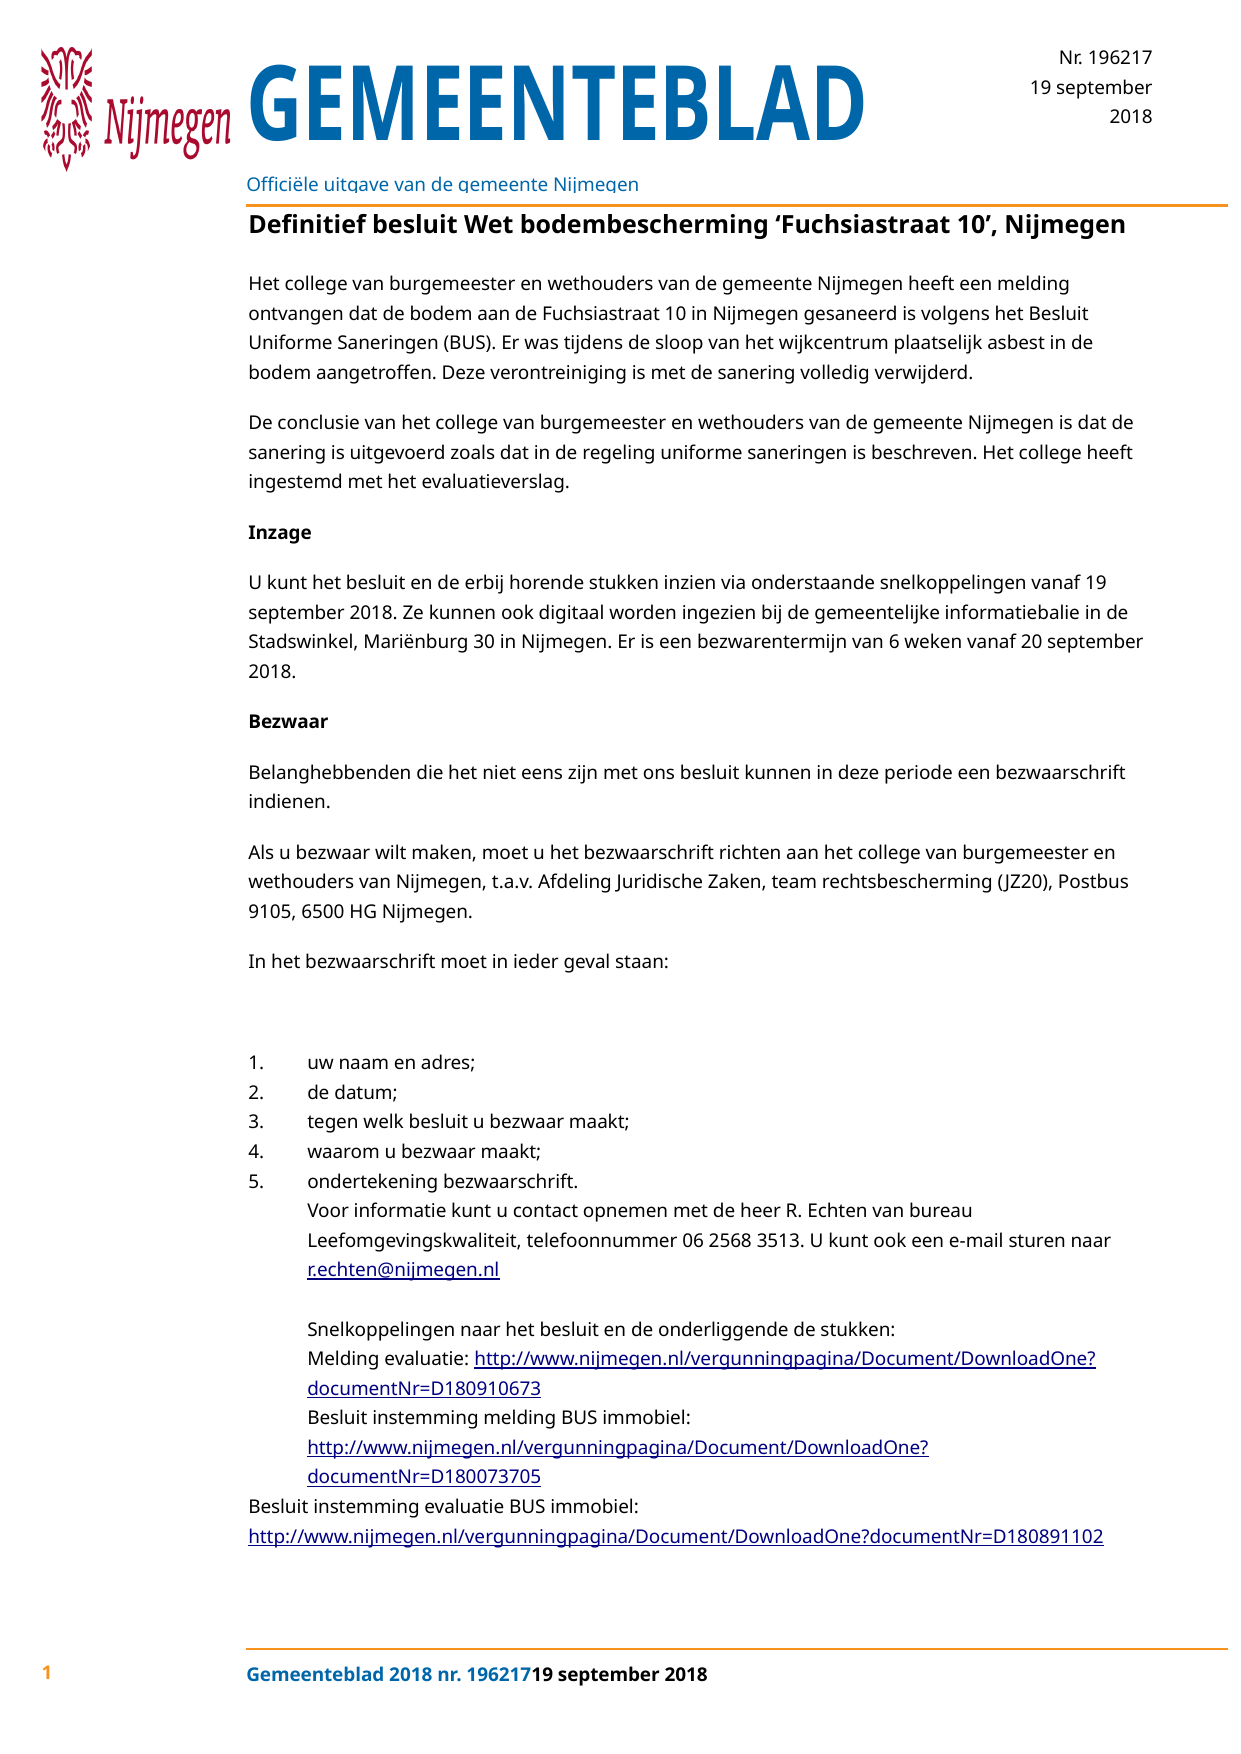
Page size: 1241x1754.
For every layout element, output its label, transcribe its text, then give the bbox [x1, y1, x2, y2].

list ondertekening bezwaarschrift. [248, 1168, 1152, 1193]
list tegen welk besluit u bezwaar maakt; [248, 1109, 1152, 1134]
text Belanghebbenden die het niet eens zijn met ons besluit kunnen in deze periode een bezwaarschrift indienen. [248, 759, 1152, 814]
list Voor informatie kunt u contact opnemen met de heer R. Echten van bureau Leefomgevingskwaliteit, telefoonnummer 06 2568 3513. U kunt ook een e-mail sturen naar r.echten@nijmegen.nl [248, 1197, 1152, 1282]
text In het bezwaarschrift moet in ieder geval staan: [248, 949, 1152, 974]
text Inzage [248, 519, 1152, 545]
picture [41, 47, 231, 172]
list Melding evaluatie: http://www.nijmegen.nl/vergunningpagina/Document/DownloadOne?documentNr=D180910673 [248, 1345, 1152, 1401]
text Bezwaar [248, 709, 1152, 734]
list Snelkoppelingen naar het besluit en de onderliggende de stukken: [248, 1316, 1152, 1341]
text De conclusie van het college van burgemeester en wethouders van de gemeente Nijmegen is dat de sanering is uitgevoerd zoals dat in de regeling uniforme saneringen is beschreven. Het college heeft ingestemd met het evaluatieverslag. [248, 409, 1152, 494]
list Besluit instemming melding BUS immobiel: http://www.nijmegen.nl/vergunningpagina/Document/DownloadOne?documentNr=D180073705 [248, 1404, 1152, 1489]
text U kunt het besluit en de erbij horende stukken inzien via onderstaande snelkoppelingen vanaf 19 september 2018. Ze kunnen ook digitaal worden ingezien bij de gemeentelijke informatiebalie in de Stadswinkel, Mariënburg 30 in Nijmegen. Er is een bezwarentermijn van 6 weken vanaf 20 september 2018. [248, 569, 1152, 684]
list waarom u bezwaar maakt; [248, 1138, 1152, 1164]
text Definitief besluit Wet bodembescherming ‘Fuchsiastraat 10’, Nijmegen [248, 207, 1152, 241]
list uw naam en adres; [248, 1049, 1152, 1075]
list de datum; [248, 1079, 1152, 1105]
text Besluit instemming evaluatie BUS immobiel: http://www.nijmegen.nl/vergunningpagina/Document/DownloadOne?documentNr=D180891102 [248, 1493, 1152, 1548]
text Het college van burgemeester en wethouders van de gemeente Nijmegen heeft een melding ontvangen dat de bodem aan de Fuchsiastraat 10 in Nijmegen gesaneerd is volgens het Besluit Uniforme Saneringen (BUS). Er was tijdens de sloop van het wijkcentrum plaatselijk asbest in de bodem aangetroffen. Deze verontreiniging is met de sanering volledig verwijderd. [248, 270, 1152, 385]
text Als u bezwaar wilt maken, moet u het bezwaarschrift richten aan het college van burgemeester en wethouders van Nijmegen, t.a.v. Afdeling Juridische Zaken, team rechtsbescherming (JZ20), Postbus 9105, 6500 HG Nijmegen. [248, 839, 1152, 924]
